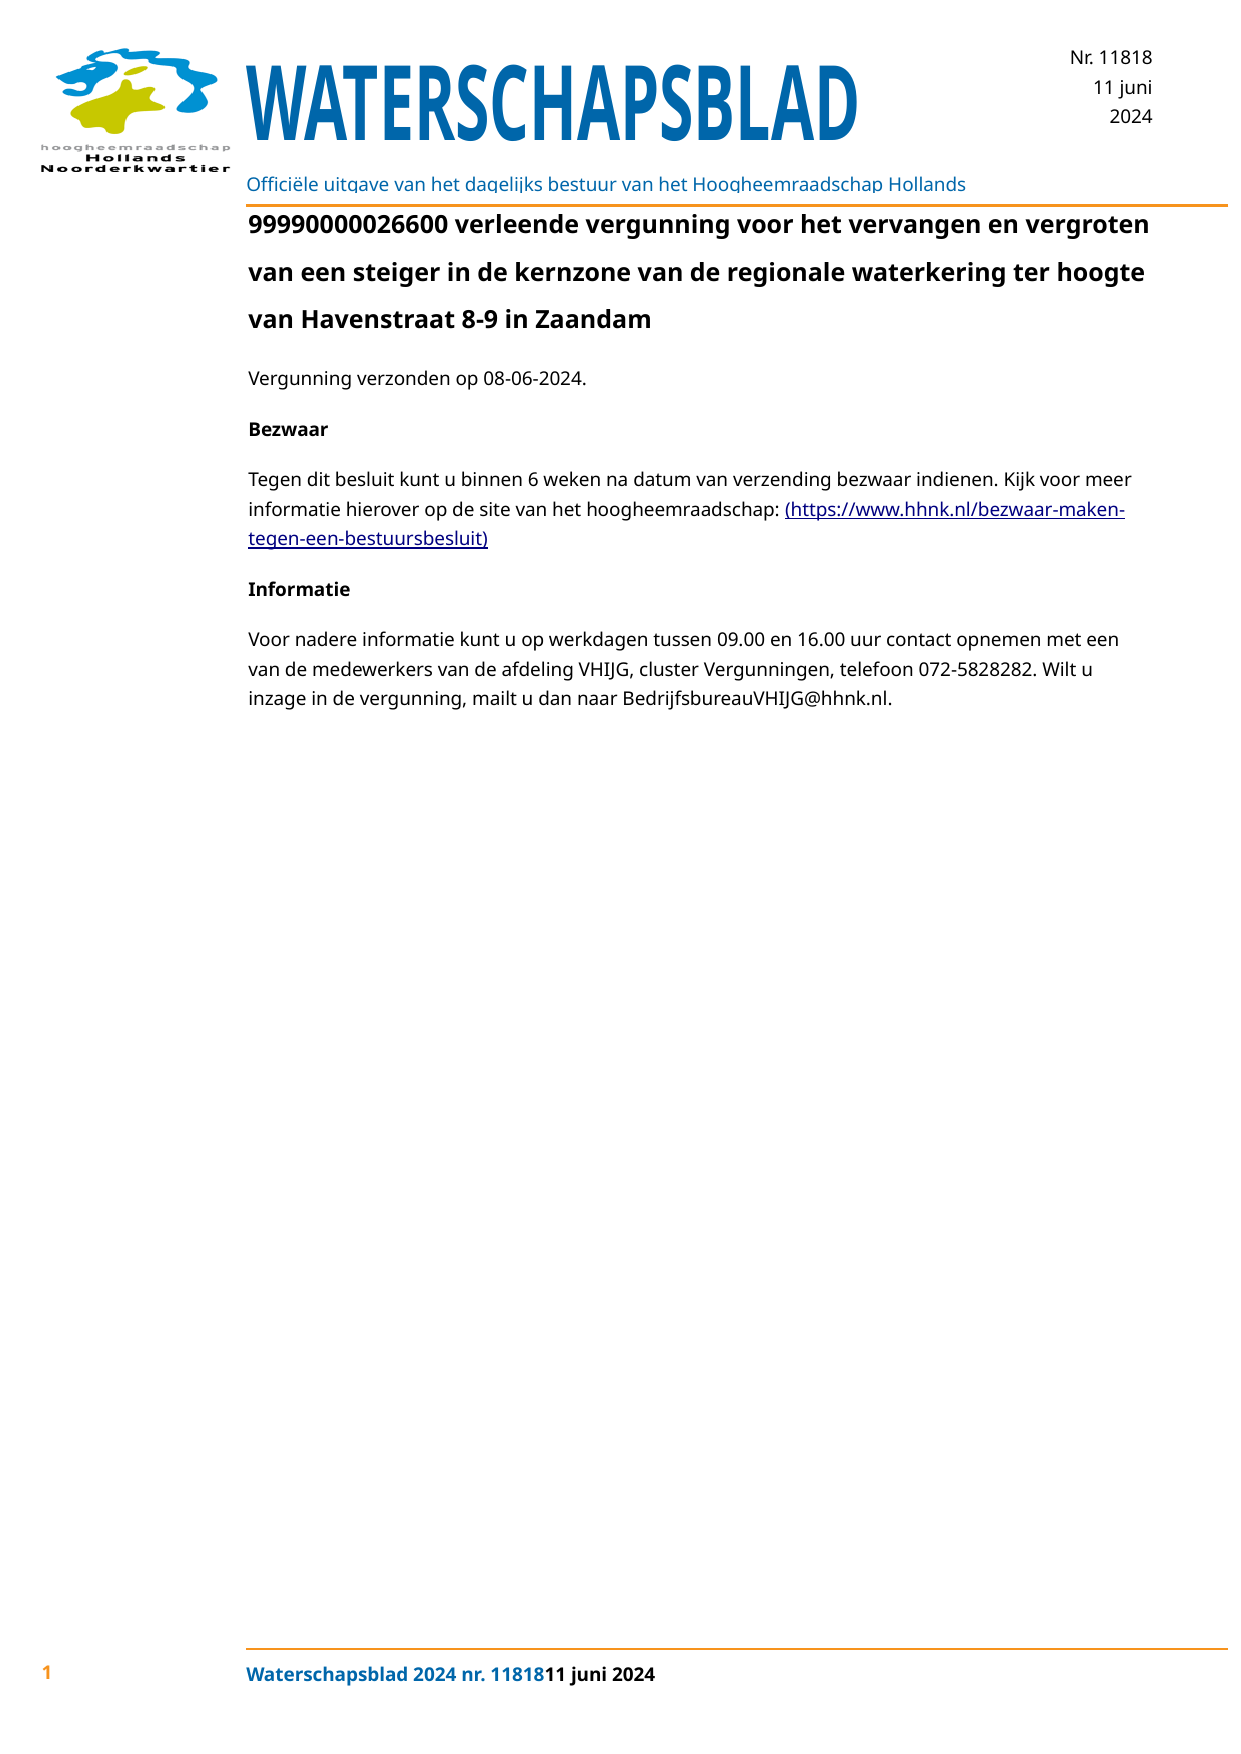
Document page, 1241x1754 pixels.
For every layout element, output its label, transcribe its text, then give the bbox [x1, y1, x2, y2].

text Vergunning verzonden op 08-06-2024. [248, 366, 1152, 391]
text 99990000026600 verleende vergunning voor het vervangen en vergroten van een steiger in de kernzone van de regionale waterkering ter hoogte van Havenstraat 8-9 in Zaandam [248, 207, 1152, 336]
text Bezwaar [248, 416, 1152, 442]
text Voor nadere informatie kunt u op werkdagen tussen 09.00 en 16.00 uur contact opnemen met een van de medewerkers van de afdeling VHIJG, cluster Vergunningen, telefoon 072-5828282. Wilt u inzage in de vergunning, mailt u dan naar BedrijfsbureauVHIJG@hhnk.nl. [248, 626, 1152, 711]
text Informatie [248, 576, 1152, 602]
text Tegen dit besluit kunt u binnen 6 weken na datum van verzending bezwaar indienen. Kijk voor meer informatie hierover op de site van het hoogheemraadschap: (https://www.hhnk.nl/bezwaar-maken-tegen-een-bestuursbesluit) [248, 466, 1152, 551]
picture [41, 47, 231, 172]
